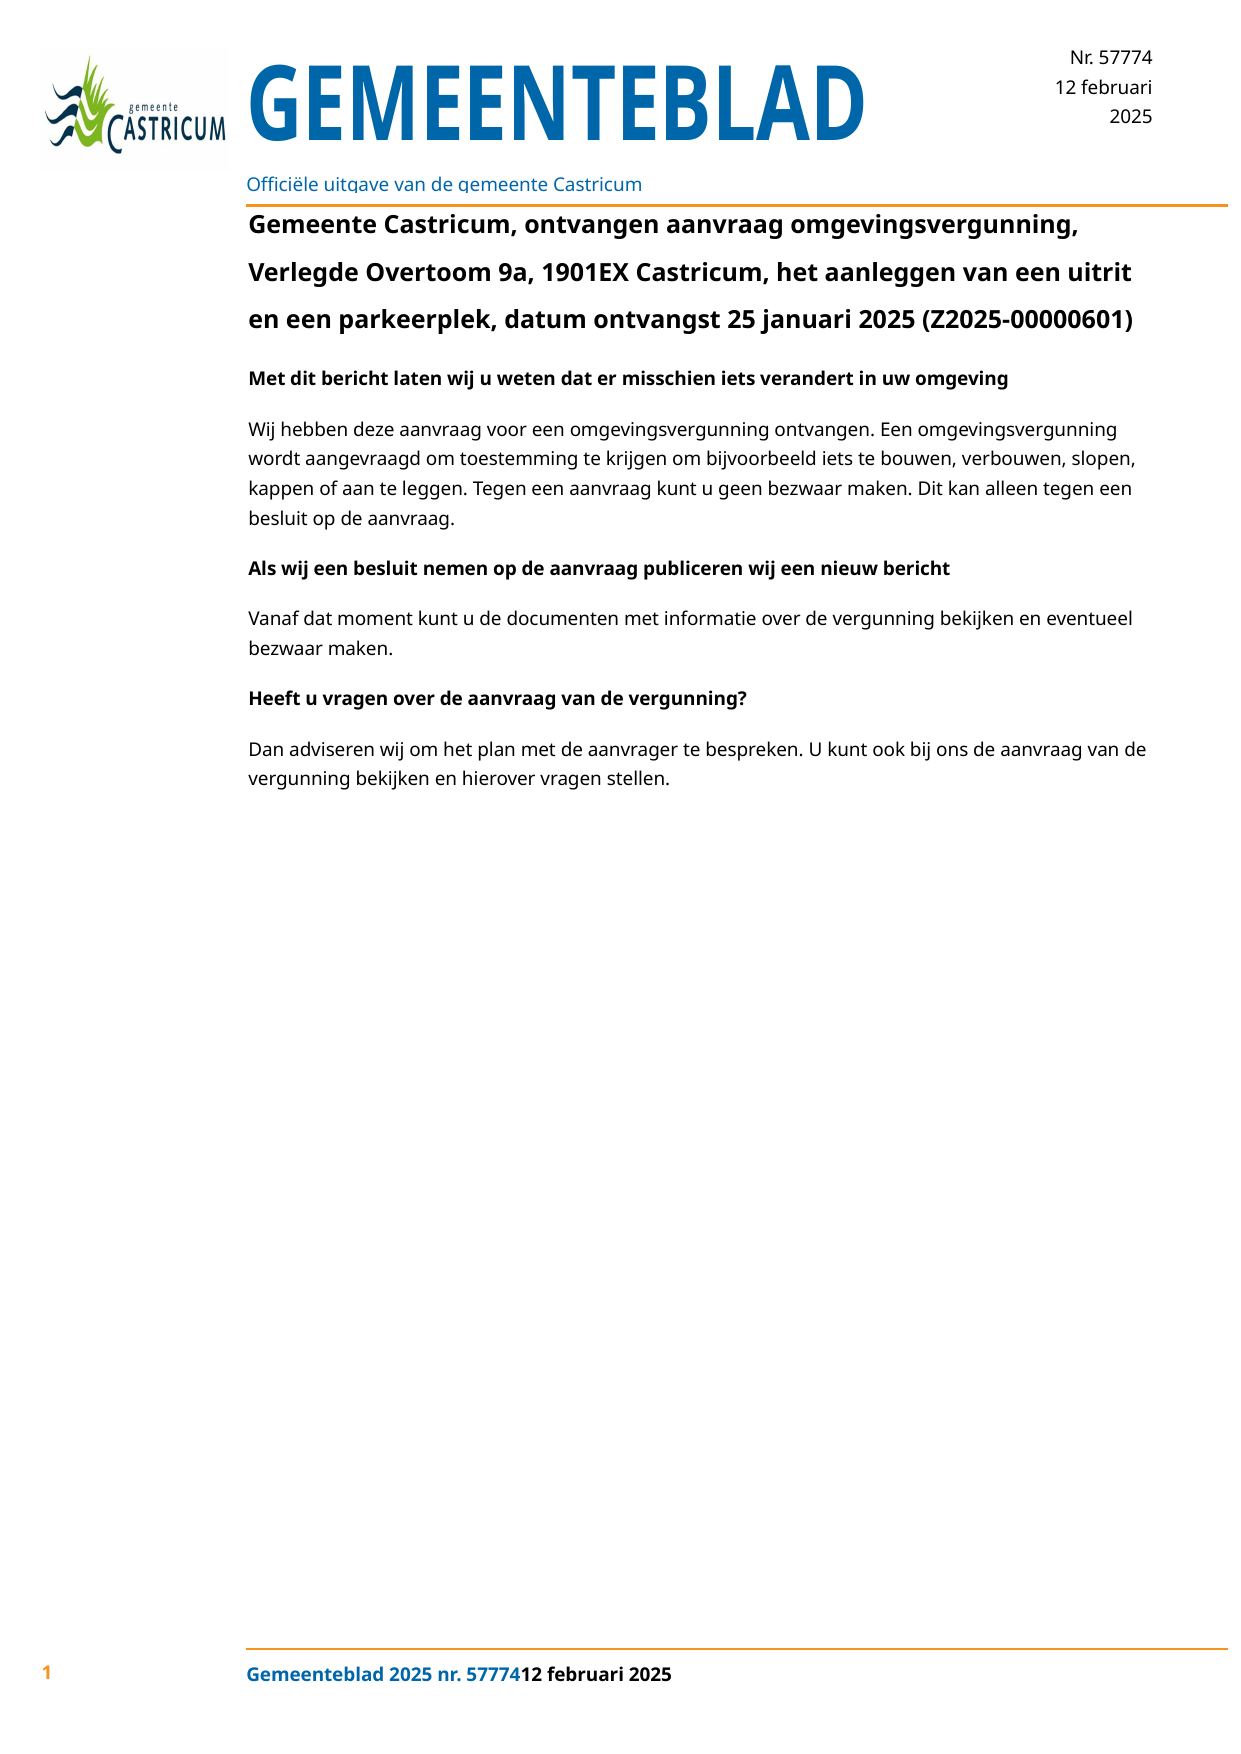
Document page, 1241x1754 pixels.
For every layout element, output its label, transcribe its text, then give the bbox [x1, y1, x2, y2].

text Wij hebben deze aanvraag voor een omgevingsvergunning ontvangen. Een omgevingsvergunning wordt aangevraagd om toestemming te krijgen om bijvoorbeeld iets te bouwen, verbouwen, slopen, kappen of aan te leggen. Tegen een aanvraag kunt u geen bezwaar maken. Dit kan alleen tegen een besluit op de aanvraag. [248, 416, 1152, 530]
text Vanaf dat moment kunt u de documenten met informatie over de vergunning bekijken en eventueel bezwaar maken. [248, 606, 1152, 661]
text Gemeente Castricum, ontvangen aanvraag omgevingsvergunning, Verlegde Overtoom 9a, 1901EX Castricum, het aanleggen van een uitrit en een parkeerplek, datum ontvangst 25 januari 2025 (Z2025-00000601) [248, 207, 1152, 336]
text Met dit bericht laten wij u weten dat er misschien iets verandert in uw omgeving [248, 366, 1152, 391]
text Dan adviseren wij om het plan met de aanvrager te bespreken. U kunt ook bij ons de aanvraag van de vergunning bekijken en hierover vragen stellen. [248, 736, 1152, 791]
text Heeft u vragen over de aanvraag van de vergunning? [248, 686, 1152, 711]
picture [41, 47, 231, 172]
text Als wij een besluit nemen op de aanvraag publiceren wij een nieuw bericht [248, 555, 1152, 581]
